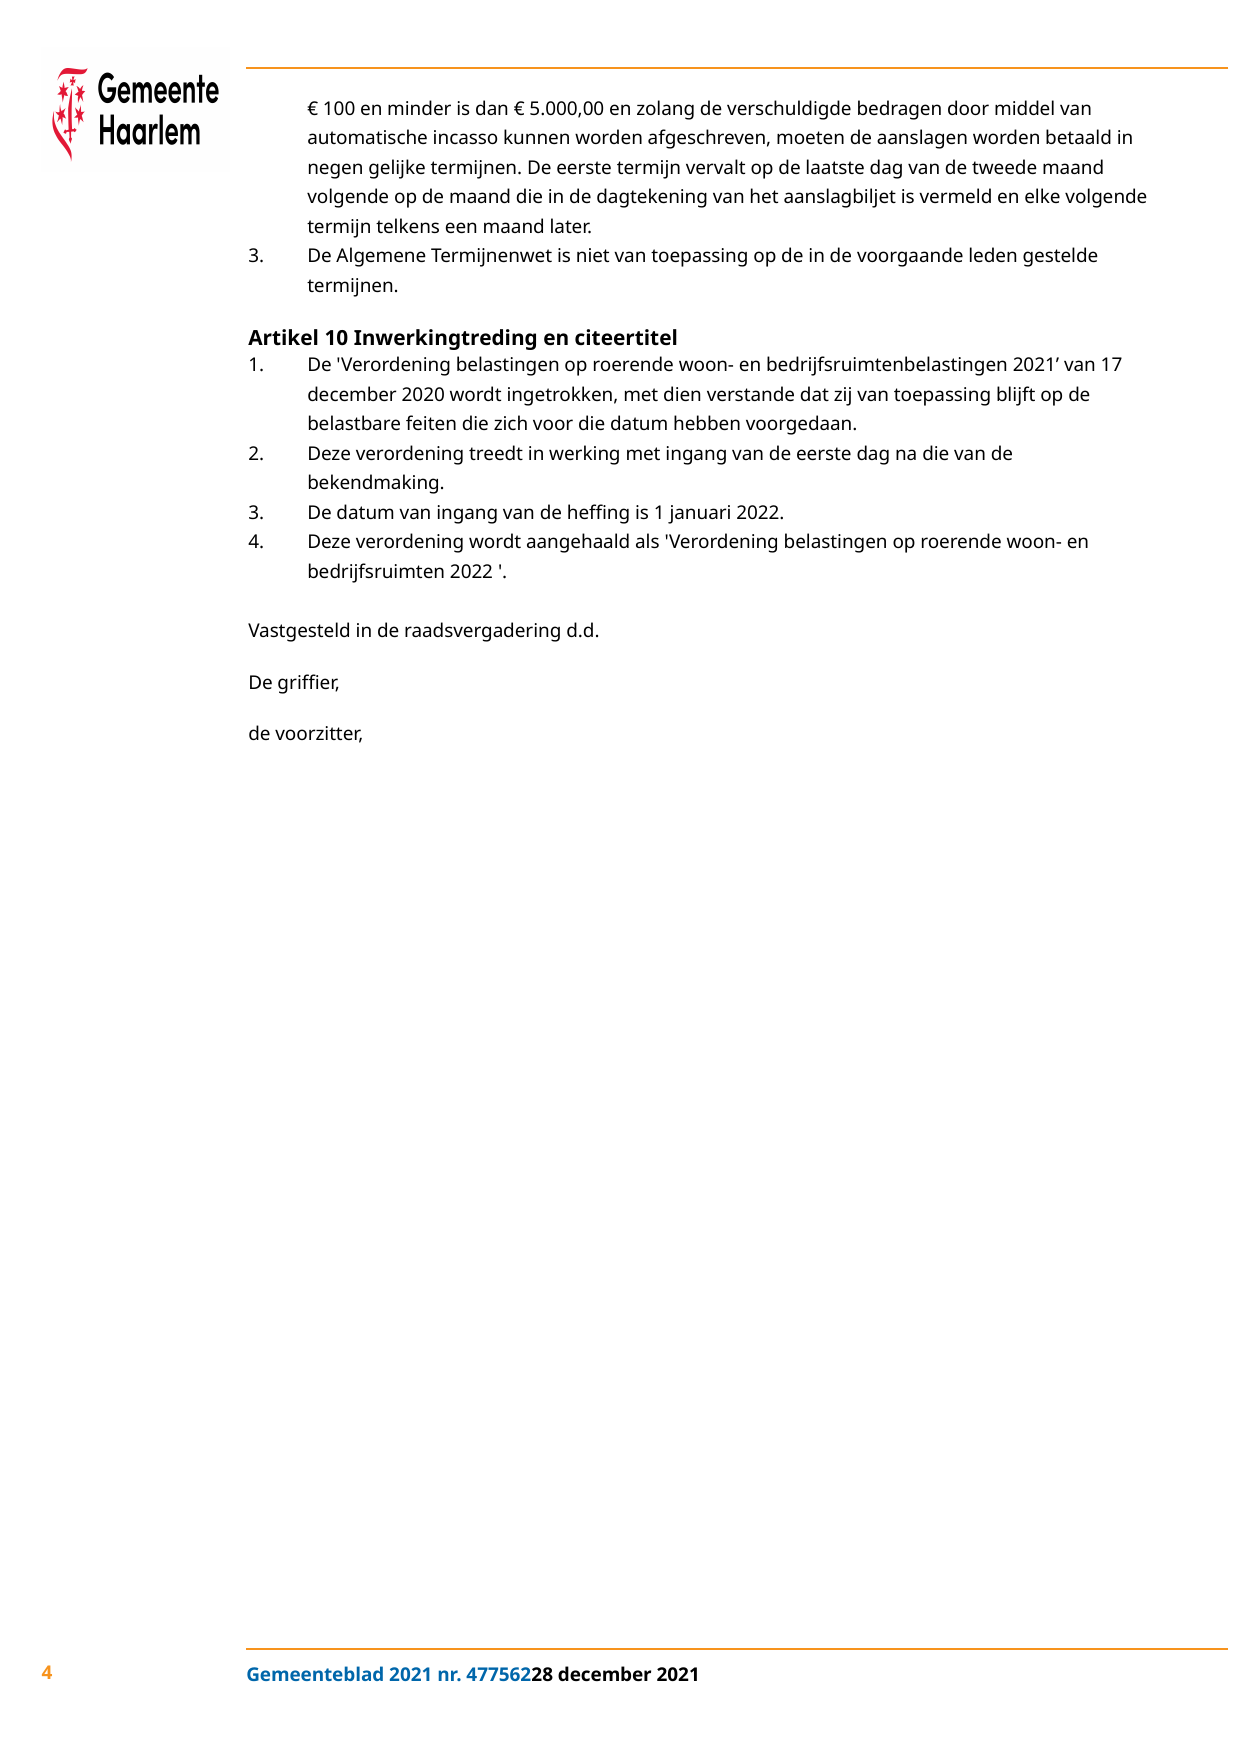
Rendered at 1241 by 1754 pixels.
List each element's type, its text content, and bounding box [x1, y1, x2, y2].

text De griffier, [248, 669, 1152, 694]
picture [41, 47, 231, 172]
list € 100 en minder is dan € 5.000,00 en zolang de verschuldigde bedragen door middel van automatische incasso kunnen worden afgeschreven, moeten de aanslagen worden betaald in negen gelijke termijnen. De eerste termijn vervalt op de laatste dag van de tweede maand volgende op de maand die in de dagtekening van het aanslagbiljet is vermeld en elke volgende termijn telkens een maand later. [248, 95, 1152, 239]
list Deze verordening wordt aangehaald als 'Verordening belastingen op roerende woon- en bedrijfsruimten 2022 '. [248, 529, 1152, 584]
text Vastgesteld in de raadsvergadering d.d. [248, 617, 1152, 643]
list De 'Verordening belastingen op roerende woon- en bedrijfsruimtenbelastingen 2021’ van 17 december 2020 wordt ingetrokken, met dien verstande dat zij van toepassing blijft op de belastbare feiten die zich voor die datum hebben voorgedaan. [248, 351, 1152, 436]
text de voorzitter, [248, 720, 1152, 746]
text Artikel 10 Inwerkingtreding en citeertitel [248, 323, 1152, 351]
list De datum van ingang van de heffing is 1 januari 2022. [248, 499, 1152, 525]
list De Algemene Termijnenwet is niet van toepassing op de in de voorgaande leden gestelde termijnen. [248, 243, 1152, 298]
list Deze verordening treedt in werking met ingang van de eerste dag na die van de bekendmaking. [248, 440, 1152, 495]
